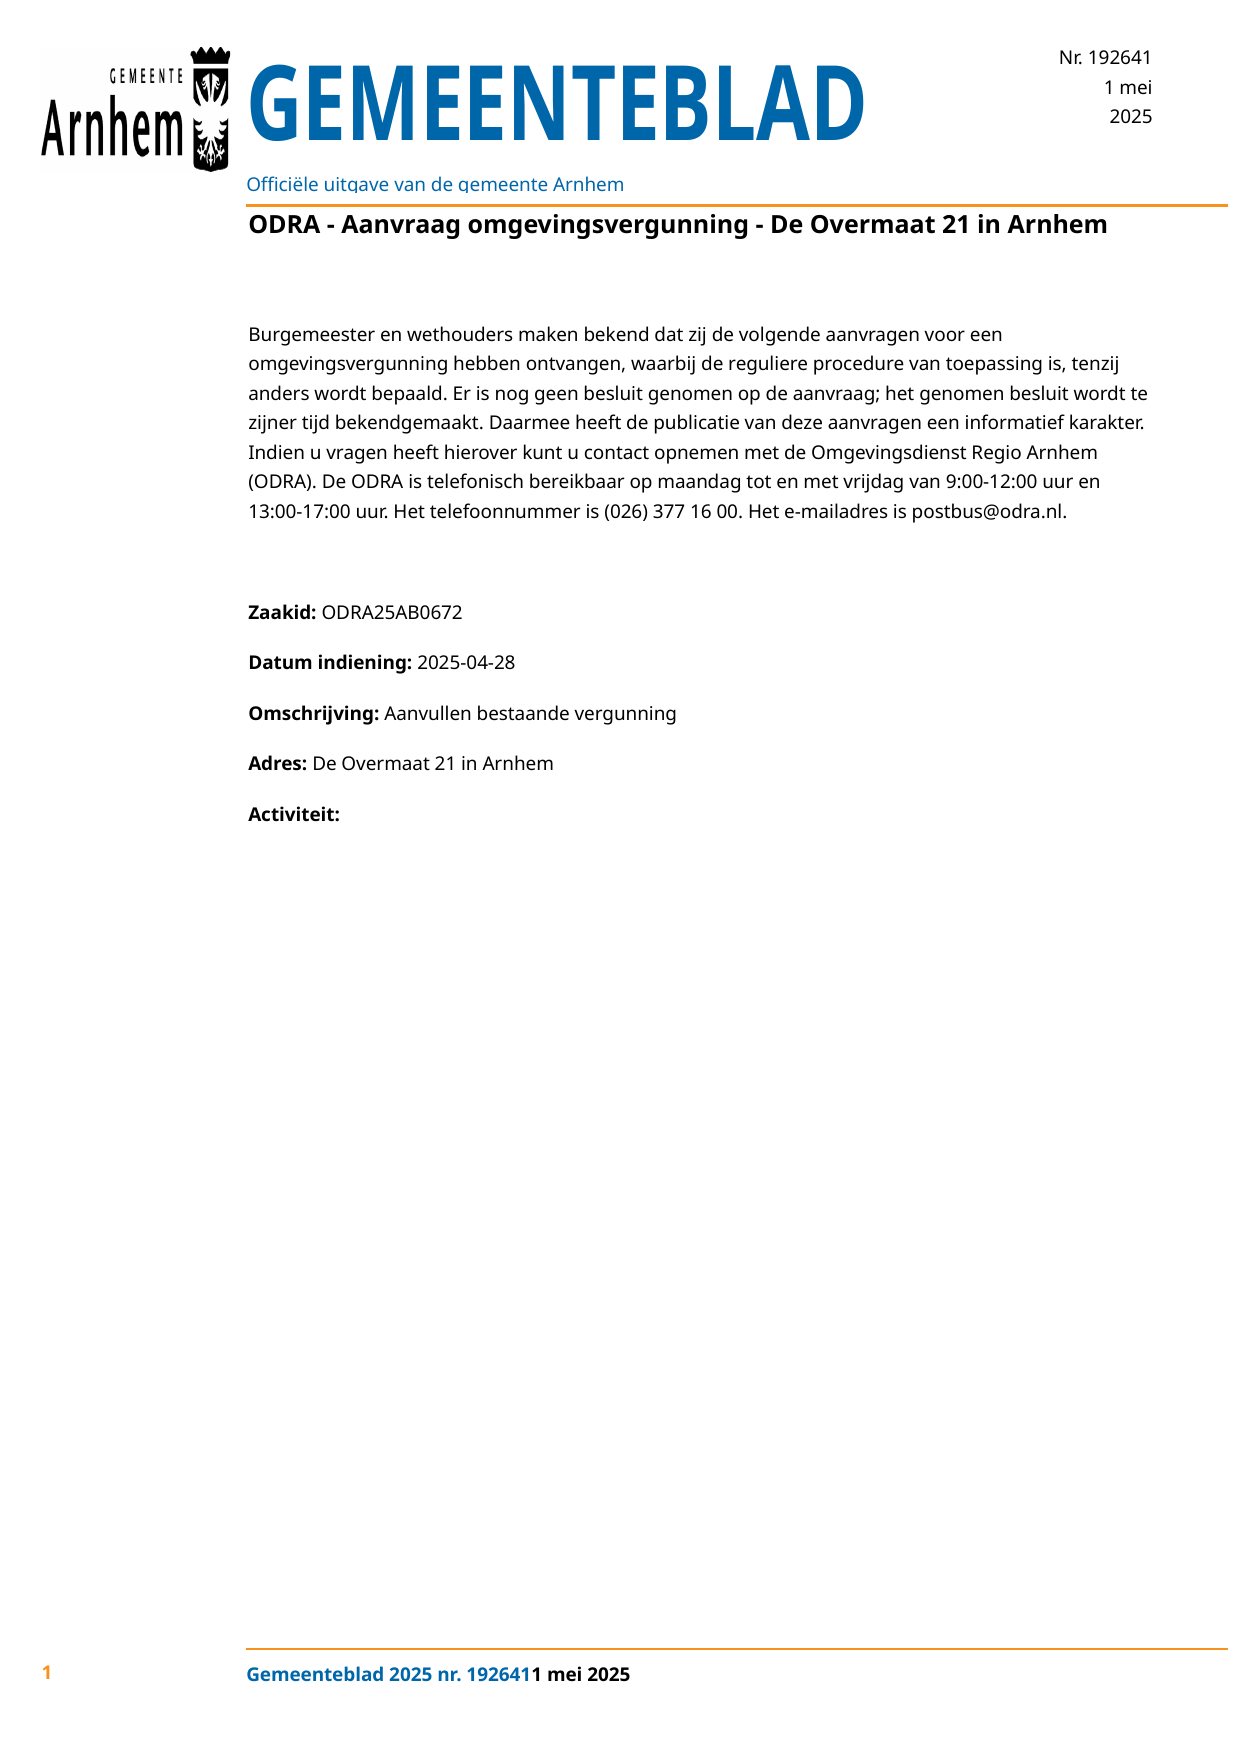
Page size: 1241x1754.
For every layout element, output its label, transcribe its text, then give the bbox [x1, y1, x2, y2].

text ODRA - Aanvraag omgevingsvergunning - De Overmaat 21 in Arnhem [248, 207, 1152, 241]
text Activiteit: [248, 801, 1152, 826]
text Datum indiening: 2025-04-28 [248, 649, 1152, 675]
text Burgemeester en wethouders maken bekend dat zij de volgende aanvragen voor een omgevingsvergunning hebben ontvangen, waarbij de reguliere procedure van toepassing is, tenzij anders wordt bepaald. Er is nog geen besluit genomen op de aanvraag; het genomen besluit wordt te zijner tijd bekendgemaakt. Daarmee heeft de publicatie van deze aanvragen een informatief karakter. Indien u vragen heeft hierover kunt u contact opnemen met de Omgevingsdienst Regio Arnhem (ODRA). De ODRA is telefonisch bereikbaar op maandag tot en met vrijdag van 9:00-12:00 uur en 13:00-17:00 uur. Het telefoonnummer is (026) 377 16 00. Het e-mailadres is postbus@odra.nl. [248, 321, 1152, 524]
text Omschrijving: Aanvullen bestaande vergunning [248, 700, 1152, 726]
text Adres: De Overmaat 21 in Arnhem [248, 750, 1152, 776]
picture [41, 47, 231, 172]
text Zaakid: ODRA25AB0672 [248, 599, 1152, 625]
